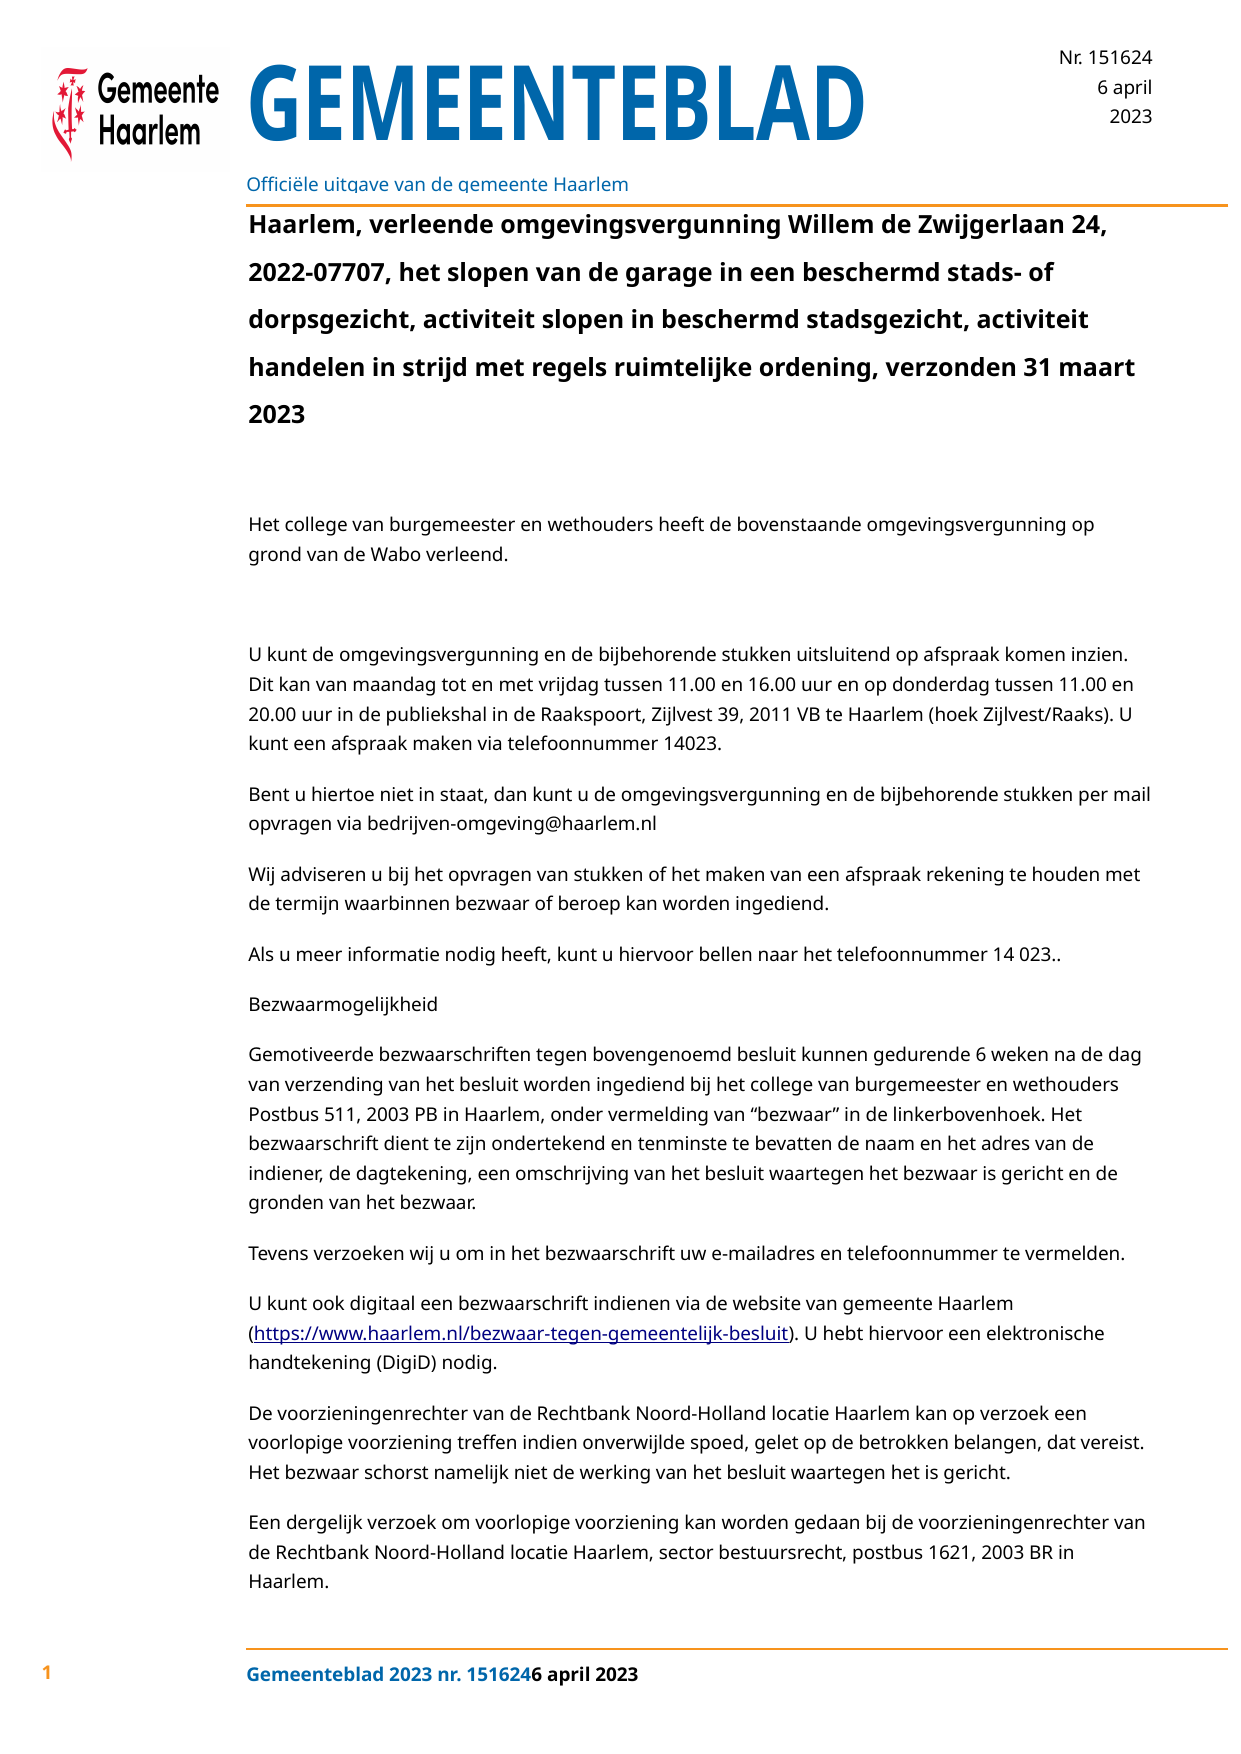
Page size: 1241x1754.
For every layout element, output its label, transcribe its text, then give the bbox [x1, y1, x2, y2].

picture [41, 47, 231, 172]
text Wij adviseren u bij het opvragen van stukken of het maken van een afspraak rekening te houden met de termijn waarbinnen bezwaar of beroep kan worden ingediend. [248, 861, 1152, 916]
text Bent u hiertoe niet in staat, dan kunt u de omgevingsvergunning en de bijbehorende stukken per mail opvragen via bedrijven-omgeving@haarlem.nl [248, 781, 1152, 836]
text Gemotiveerde bezwaarschriften tegen bovengenoemd besluit kunnen gedurende 6 weken na de dag van verzending van het besluit worden ingediend bij het college van burgemeester en wethouders Postbus 511, 2003 PB in Haarlem, onder vermelding van “bezwaar” in de linkerbovenhoek. Het bezwaarschrift dient te zijn ondertekend en tenminste te bevatten de naam en het adres van de indiener, de dagtekening, een omschrijving van het besluit waartegen het bezwaar is gericht en de gronden van het bezwaar. [248, 1042, 1152, 1215]
text Haarlem, verleende omgevingsvergunning Willem de Zwijgerlaan 24, 2022-07707, het slopen van de garage in een beschermd stads- of dorpsgezicht, activiteit slopen in beschermd stadsgezicht, activiteit handelen in strijd met regels ruimtelijke ordening, verzonden 31 maart 2023 [248, 207, 1152, 431]
text De voorzieningenrechter van de Rechtbank Noord-Holland locatie Haarlem kan op verzoek een voorlopige voorziening treffen indien onverwijlde spoed, gelet op de betrokken belangen, dat vereist. Het bezwaar schorst namelijk niet de werking van het besluit waartegen het is gericht. [248, 1400, 1152, 1485]
text Als u meer informatie nodig heeft, kunt u hiervoor bellen naar het telefoonnummer 14 023.. [248, 941, 1152, 966]
text Bezwaarmogelijkheid [248, 991, 1152, 1017]
text U kunt ook digitaal een bezwaarschrift indienen via de website van gemeente Haarlem (https://www.haarlem.nl/bezwaar-tegen-gemeentelijk-besluit). U hebt hiervoor een elektronische handtekening (DigiD) nodig. [248, 1290, 1152, 1375]
text U kunt de omgevingsvergunning en de bijbehorende stukken uitsluitend op afspraak komen inzien. Dit kan van maandag tot en met vrijdag tussen 11.00 en 16.00 uur en op donderdag tussen 11.00 en 20.00 uur in de publiekshal in de Raakspoort, Zijlvest 39, 2011 VB te Haarlem (hoek Zijlvest/Raaks). U kunt een afspraak maken via telefoonnummer 14023. [248, 642, 1152, 756]
text Het college van burgemeester en wethouders heeft de bovenstaande omgevingsvergunning op grond van de Wabo verleend. [248, 511, 1152, 566]
text Tevens verzoeken wij u om in het bezwaarschrift uw e-mailadres en telefoonnummer te vermelden. [248, 1240, 1152, 1266]
text Een dergelijk verzoek om voorlopige voorziening kan worden gedaan bij de voorzieningenrechter van de Rechtbank Noord-Holland locatie Haarlem, sector bestuursrecht, postbus 1621, 2003 BR in Haarlem. [248, 1509, 1152, 1594]
